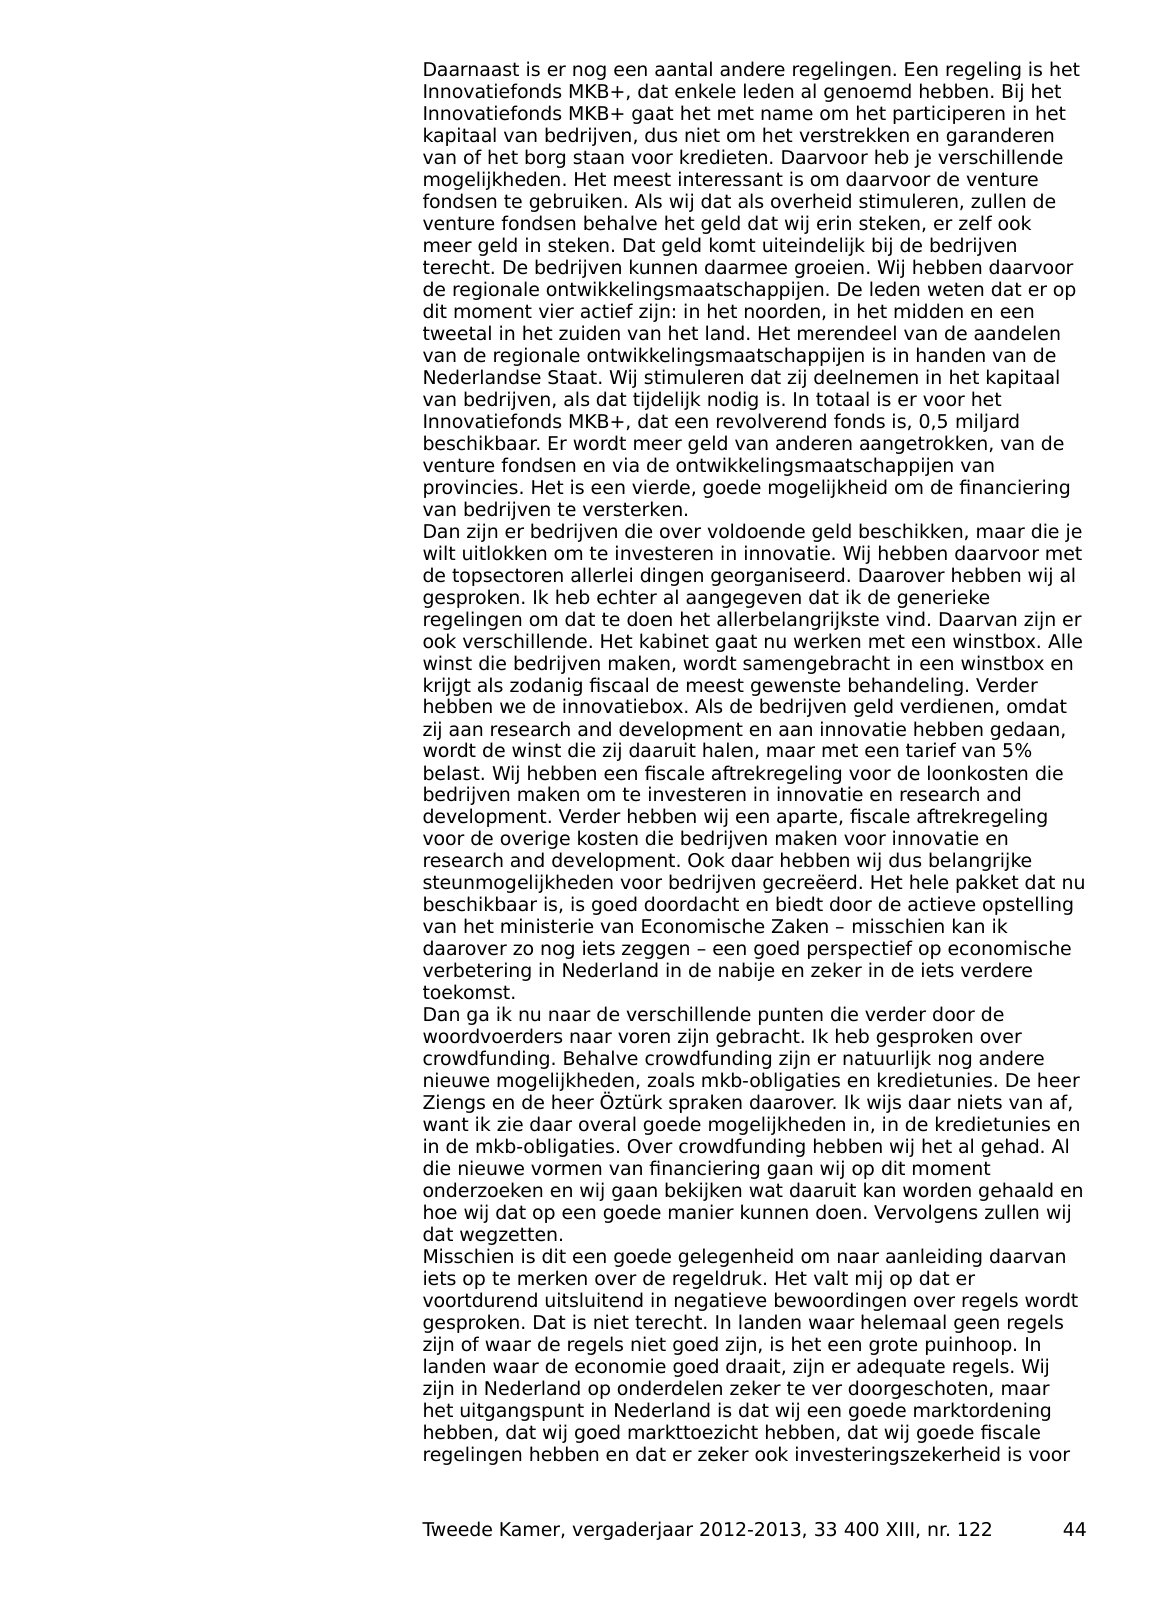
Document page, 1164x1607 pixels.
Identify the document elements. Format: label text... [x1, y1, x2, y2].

text Daarnaast is er nog een aantal andere regelingen. Een regeling is het Innovatiefonds MKB+, dat enkele leden al genoemd hebben. Bij het Innovatiefonds MKB+ gaat het met name om het participeren in het kapitaal van bedrijven, dus niet om het verstrekken en garanderen van of het borg staan voor kredieten. Daarvoor heb je verschillende mogelijkheden. Het meest interessant is om daarvoor de venture fondsen te gebruiken. Als wij dat als overheid stimuleren, zullen de venture fondsen behalve het geld dat wij erin steken, er zelf ook meer geld in steken. Dat geld komt uiteindelijk bij de bedrijven terecht. De bedrijven kunnen daarmee groeien. Wij hebben daarvoor de regionale ontwikkelingsmaatschappijen. De leden weten dat er op dit moment vier actief zijn: in het noorden, in het midden en een tweetal in het zuiden van het land. Het merendeel van de aandelen van de regionale ontwikkelingsmaatschappijen is in handen van de Nederlandse Staat. Wij stimuleren dat zij deelnemen in het kapitaal van bedrijven, als dat tijdelijk nodig is. In totaal is er voor het Innovatiefonds MKB+, dat een revolverend fonds is, 0,5 miljard beschikbaar. Er wordt meer geld van anderen aangetrokken, van de venture fondsen en via de ontwikkelingsmaatschappijen van provincies. Het is een vierde, goede mogelijkheid om de financiering van bedrijven te versterken. [422, 59, 1087, 521]
text Misschien is dit een goede gelegenheid om naar aanleiding daarvan iets op te merken over de regeldruk. Het valt mij op dat er voortdurend uitsluitend in negatieve bewoordingen over regels wordt gesproken. Dat is niet terecht. In landen waar helemaal geen regels zijn of waar de regels niet goed zijn, is het een grote puinhoop. In landen waar de economie goed draait, zijn er adequate regels. Wij zijn in Nederland op onderdelen zeker te ver doorgeschoten, maar het uitgangspunt in Nederland is dat wij een goede marktordening hebben, dat wij goed markttoezicht hebben, dat wij goede fiscale regelingen hebben en dat er zeker ook investeringszekerheid is voor [422, 1246, 1087, 1466]
text Dan zijn er bedrijven die over voldoende geld beschikken, maar die je wilt uitlokken om te investeren in innovatie. Wij hebben daarvoor met de topsectoren allerlei dingen georganiseerd. Daarover hebben wij al gesproken. Ik heb echter al aangegeven dat ik de generieke regelingen om dat te doen het allerbelangrijkste vind. Daarvan zijn er ook verschillende. Het kabinet gaat nu werken met een winstbox. Alle winst die bedrijven maken, wordt samengebracht in een winstbox en krijgt als zodanig fiscaal de meest gewenste behandeling. Verder hebben we de innovatiebox. Als de bedrijven geld verdienen, omdat zij aan research and development en aan innovatie hebben gedaan, wordt de winst die zij daaruit halen, maar met een tarief van 5% belast. Wij hebben een fiscale aftrekregeling voor de loonkosten die bedrijven maken om te investeren in innovatie en research and development. Verder hebben wij een aparte, fiscale aftrekregeling voor de overige kosten die bedrijven maken voor innovatie en research and development. Ook daar hebben wij dus belangrijke steunmogelijkheden voor bedrijven gecreëerd. Het hele pakket dat nu beschikbaar is, is goed doordacht en biedt door de actieve opstelling van het ministerie van Economische Zaken – misschien kan ik daarover zo nog iets zeggen – een goed perspectief op economische verbetering in Nederland in de nabije en zeker in de iets verdere toekomst. [422, 521, 1087, 1004]
text Dan ga ik nu naar de verschillende punten die verder door de woordvoerders naar voren zijn gebracht. Ik heb gesproken over crowdfunding. Behalve crowdfunding zijn er natuurlijk nog andere nieuwe mogelijkheden, zoals mkb-obligaties en kredietunies. De heer Ziengs en de heer Öztürk spraken daarover. Ik wijs daar niets van af, want ik zie daar overal goede mogelijkheden in, in de kredietunies en in de mkb-obligaties. Over crowdfunding hebben wij het al gehad. Al die nieuwe vormen van financiering gaan wij op dit moment onderzoeken en wij gaan bekijken wat daaruit kan worden gehaald en hoe wij dat op een goede manier kunnen doen. Vervolgens zullen wij dat wegzetten. [422, 1004, 1087, 1246]
